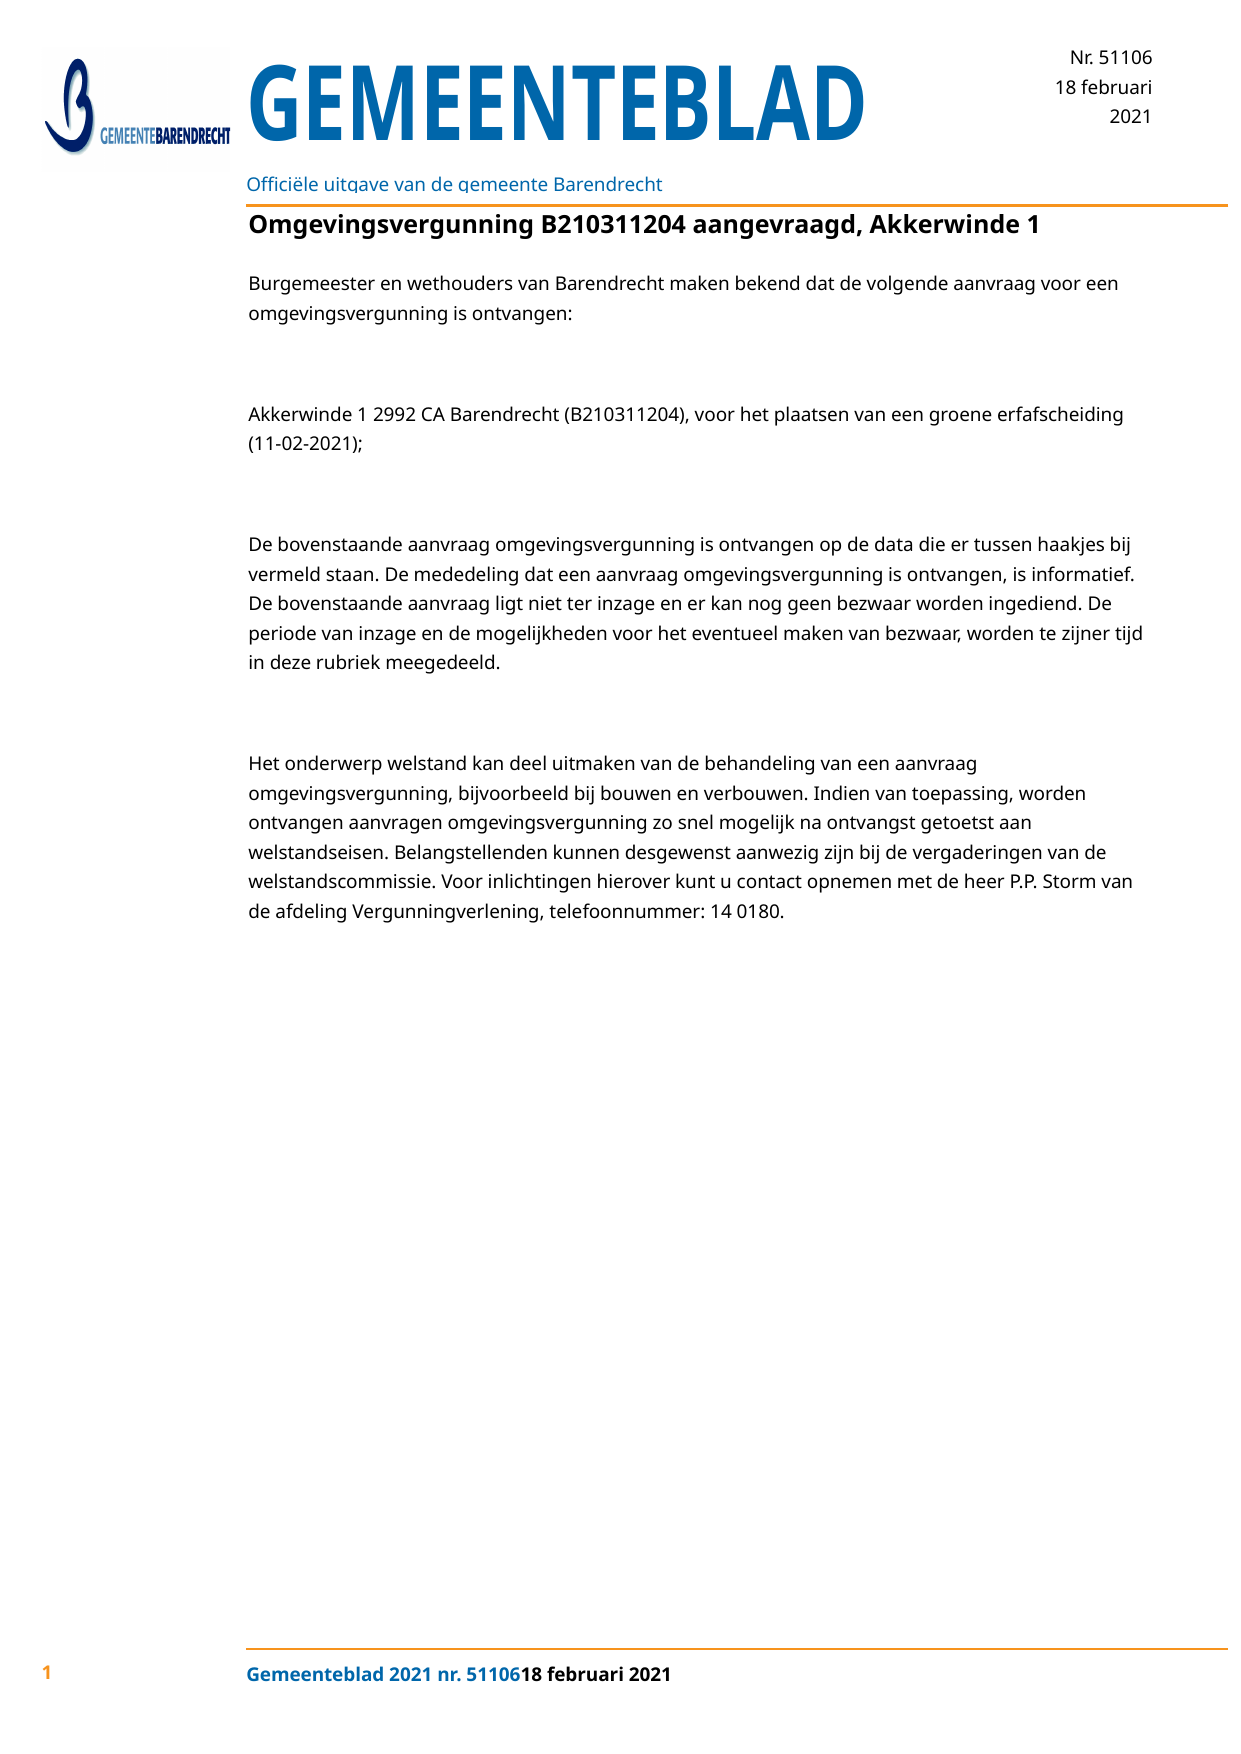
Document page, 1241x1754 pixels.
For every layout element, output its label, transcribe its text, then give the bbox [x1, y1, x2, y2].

text De bovenstaande aanvraag omgevingsvergunning is ontvangen op de data die er tussen haakjes bij vermeld staan. De mededeling dat een aanvraag omgevingsvergunning is ontvangen, is informatief. De bovenstaande aanvraag ligt niet ter inzage en er kan nog geen bezwaar worden ingediend. De periode van inzage en de mogelijkheden voor het eventueel maken van bezwaar, worden te zijner tijd in deze rubriek meegedeeld. [248, 531, 1152, 675]
picture [41, 47, 231, 172]
text Omgevingsvergunning B210311204 aangevraagd, Akkerwinde 1 [248, 207, 1152, 241]
text Burgemeester en wethouders van Barendrecht maken bekend dat de volgende aanvraag voor een omgevingsvergunning is ontvangen: [248, 270, 1152, 326]
text Het onderwerp welstand kan deel uitmaken van de behandeling van een aanvraag omgevingsvergunning, bijvoorbeeld bij bouwen en verbouwen. Indien van toepassing, worden ontvangen aanvragen omgevingsvergunning zo snel mogelijk na ontvangst getoetst aan welstandseisen. Belangstellenden kunnen desgewenst aanwezig zijn bij de vergaderingen van de welstandscommissie. Voor inlichtingen hierover kunt u contact opnemen met de heer P.P. Storm van de afdeling Vergunningverlening, telefoonnummer: 14 0180. [248, 750, 1152, 924]
text Akkerwinde 1 2992 CA Barendrecht (B210311204), voor het plaatsen van een groene erfafscheiding (11-02-2021); [248, 401, 1152, 456]
